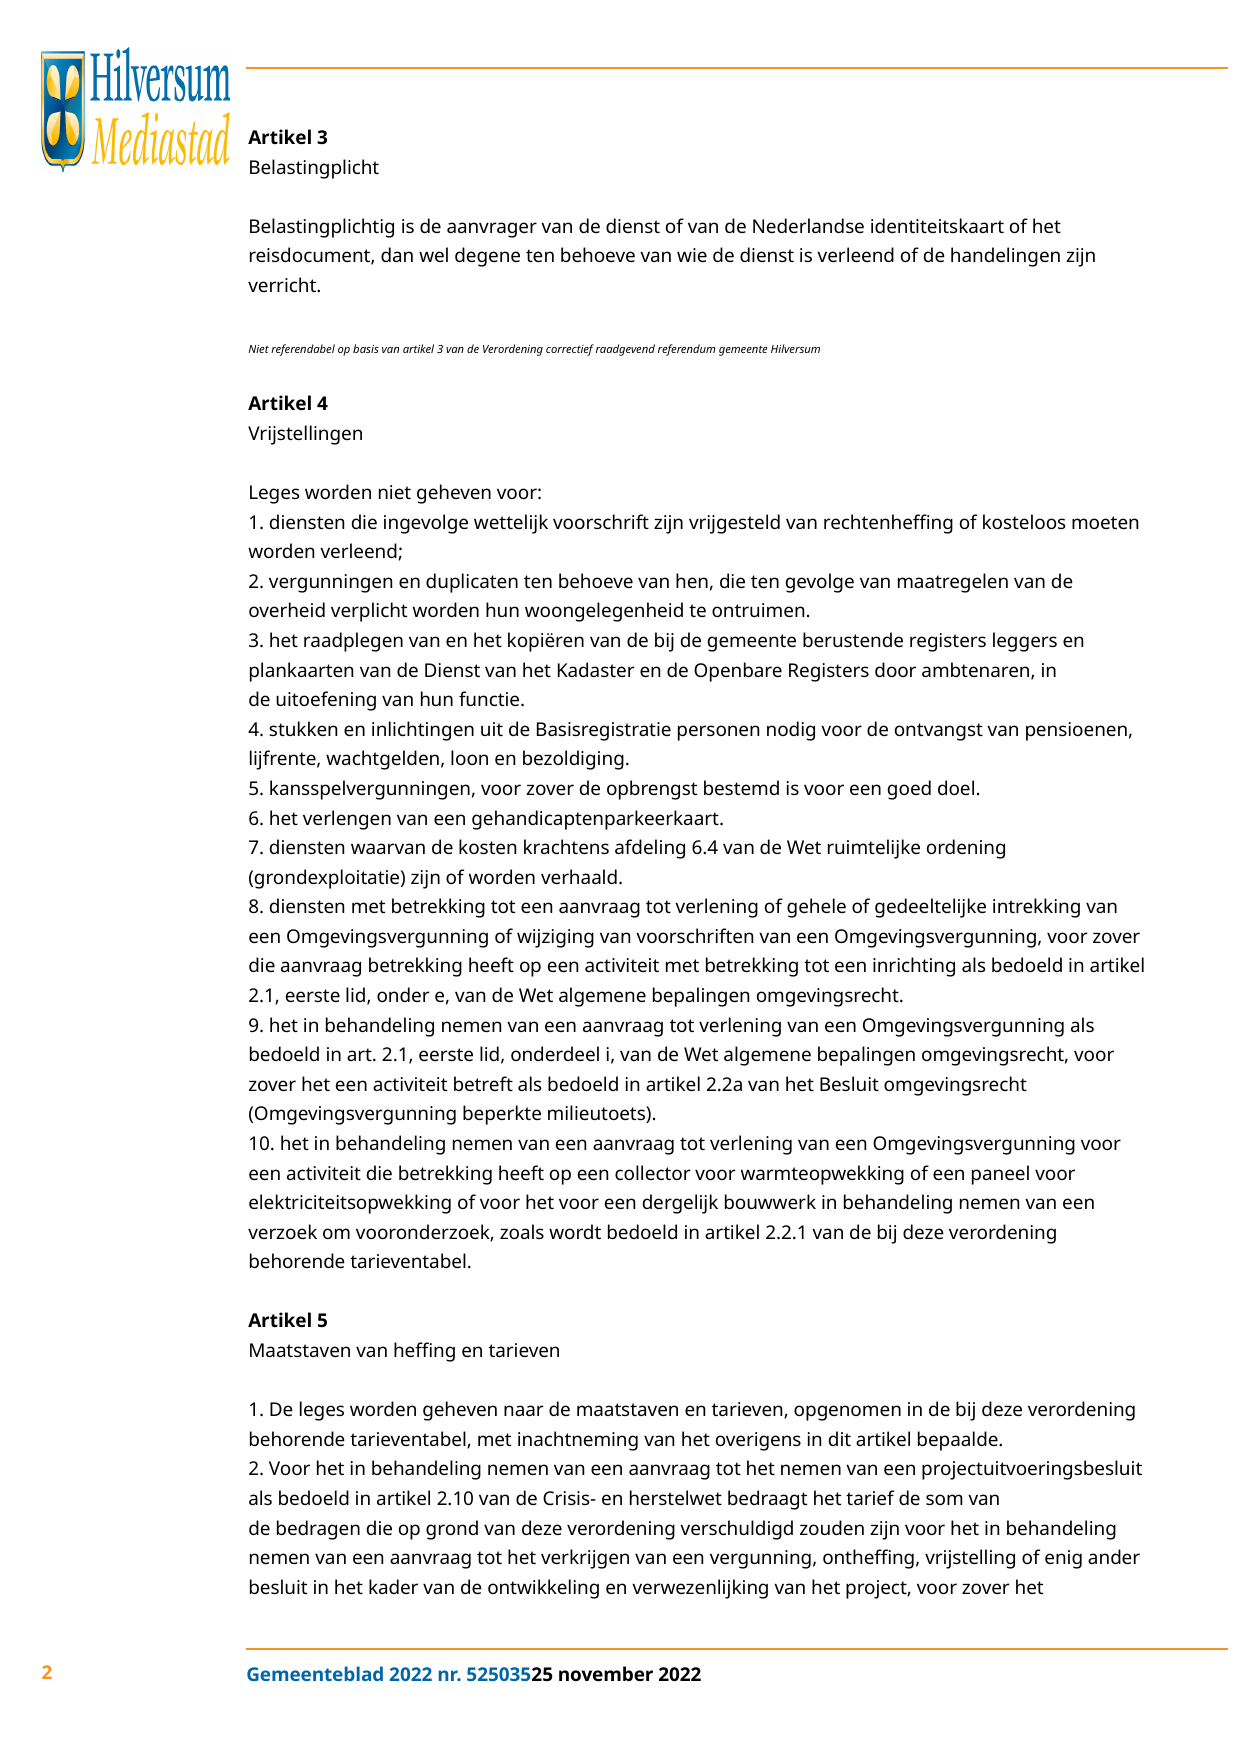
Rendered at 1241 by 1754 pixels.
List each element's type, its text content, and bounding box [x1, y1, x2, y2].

text Maatstaven van heffing en tarieven [248, 1337, 1152, 1363]
picture [41, 47, 231, 172]
text de bedragen die op grond van deze verordening verschuldigd zouden zijn voor het in behandeling nemen van een aanvraag tot het verkrijgen van een vergunning, ontheffing, vrijstelling of enig ander besluit in het kader van de ontwikkeling en verwezenlijking van het project, voor zover het [248, 1515, 1152, 1600]
text Niet referendabel op basis van artikel 3 van de Verordening correctief raadgevend referendum gemeente Hilversum [248, 331, 1152, 357]
text 3. het raadplegen van en het kopiëren van de bij de gemeente berustende registers leggers en plankaarten van de Dienst van het Kadaster en de Openbare Registers door ambtenaren, in [248, 627, 1152, 683]
text de uitoefening van hun functie. [248, 686, 1152, 712]
text een activiteit die betrekking heeft op een collector voor warmteopwekking of een paneel voor elektriciteitsopwekking of voor het voor een dergelijk bouwwerk in behandeling nemen van een verzoek om vooronderzoek, zoals wordt bedoeld in artikel 2.2.1 van de bij deze verordening behorende tarieventabel. [248, 1160, 1152, 1274]
text 2. vergunningen en duplicaten ten behoeve van hen, die ten gevolge van maatregelen van de overheid verplicht worden hun woongelegenheid te ontruimen. [248, 568, 1152, 623]
text Leges worden niet geheven voor: [248, 479, 1152, 505]
text Belastingplichtig is de aanvrager van de dienst of van de Nederlandse identiteitskaart of het reisdocument, dan wel degene ten behoeve van wie de dienst is verleend of de handelingen zijn verricht. [248, 213, 1152, 298]
text Artikel 4 [248, 391, 1152, 416]
text 1. De leges worden geheven naar de maatstaven en tarieven, opgenomen in de bij deze verordening behorende tarieventabel, met inachtneming van het overigens in dit artikel bepaalde. [248, 1396, 1152, 1452]
text Artikel 3 [248, 124, 1152, 150]
text Vrijstellingen [248, 420, 1152, 446]
text 1. diensten die ingevolge wettelijk voorschrift zijn vrijgesteld van rechtenheffing of kosteloos moeten worden verleend; [248, 509, 1152, 564]
text Artikel 5 [248, 1308, 1152, 1333]
text 9. het in behandeling nemen van een aanvraag tot verlening van een Omgevingsvergunning als [248, 1012, 1152, 1038]
text 5. kansspelvergunningen, voor zover de opbrengst bestemd is voor een goed doel. [248, 775, 1152, 801]
text Belastingplicht [248, 154, 1152, 180]
text bedoeld in art. 2.1, eerste lid, onderdeel i, van de Wet algemene bepalingen omgevingsrecht, voor zover het een activiteit betreft als bedoeld in artikel 2.2a van het Besluit omgevingsrecht (Omgevingsvergunning beperkte milieutoets). [248, 1041, 1152, 1126]
text 10. het in behandeling nemen van een aanvraag tot verlening van een Omgevingsvergunning voor [248, 1130, 1152, 1156]
text 7. diensten waarvan de kosten krachtens afdeling 6.4 van de Wet ruimtelijke ordening (grondexploitatie) zijn of worden verhaald. [248, 834, 1152, 890]
text 6. het verlengen van een gehandicaptenparkeerkaart. [248, 805, 1152, 831]
text 2. Voor het in behandeling nemen van een aanvraag tot het nemen van een projectuitvoeringsbesluit als bedoeld in artikel 2.10 van de Crisis- en herstelwet bedraagt het tarief de som van [248, 1456, 1152, 1511]
text 8. diensten met betrekking tot een aanvraag tot verlening of gehele of gedeeltelijke intrekking van een Omgevingsvergunning of wijziging van voorschriften van een Omgevingsvergunning, voor zover die aanvraag betrekking heeft op een activiteit met betrekking tot een inrichting als bedoeld in artikel 2.1, eerste lid, onder e, van de Wet algemene bepalingen omgevingsrecht. [248, 893, 1152, 1008]
text 4. stukken en inlichtingen uit de Basisregistratie personen nodig voor de ontvangst van pensioenen, lijfrente, wachtgelden, loon en bezoldiging. [248, 716, 1152, 771]
